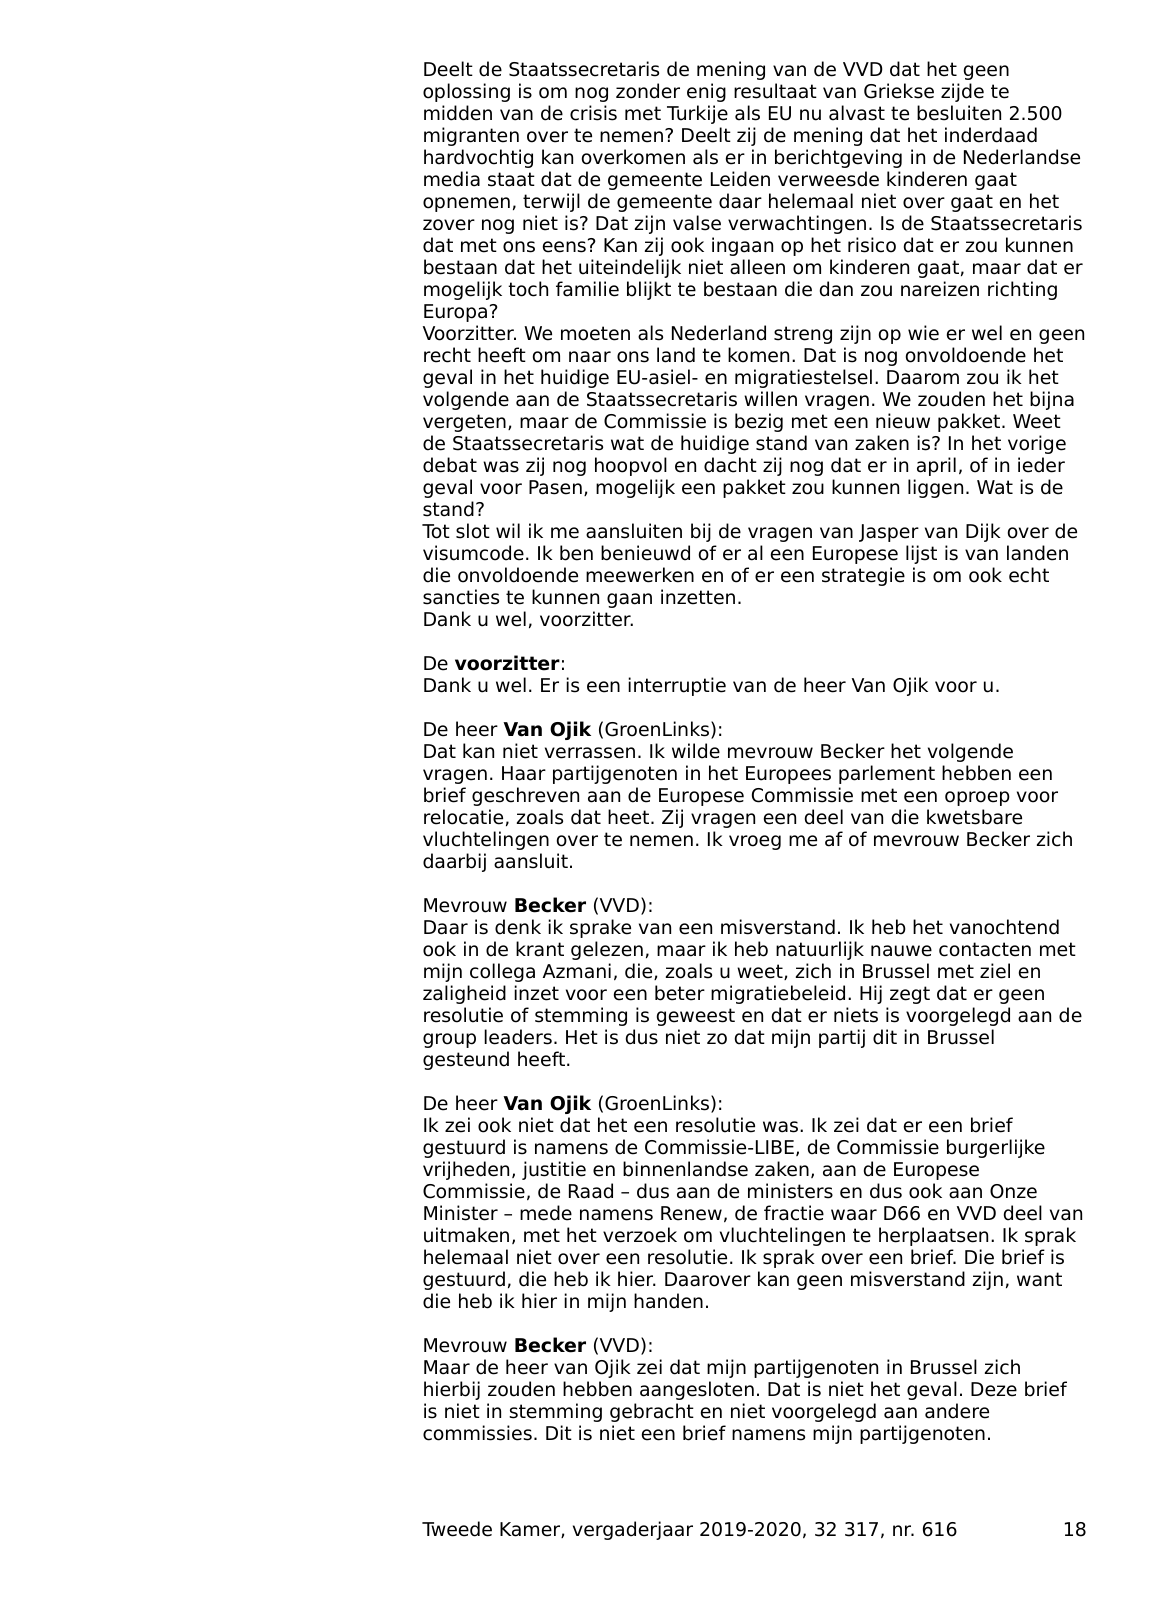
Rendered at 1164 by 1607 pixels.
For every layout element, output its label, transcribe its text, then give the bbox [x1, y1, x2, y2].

text Maar de heer van Ojik zei dat mijn partijgenoten in Brussel zich hierbij zouden hebben aangesloten. Dat is niet het geval. Deze brief is niet in stemming gebracht en niet voorgelegd aan andere commissies. Dit is niet een brief namens mijn partijgenoten. [422, 1357, 1087, 1445]
text Tot slot wil ik me aansluiten bij de vragen van Jasper van Dijk over de visumcode. Ik ben benieuwd of er al een Europese lijst is van landen die onvoldoende meewerken en of er een strategie is om ook echt sancties te kunnen gaan inzetten. [422, 521, 1087, 608]
text Mevrouw Becker (VVD): [422, 1335, 1087, 1357]
text Mevrouw Becker (VVD): [422, 895, 1087, 917]
text Dat kan niet verrassen. Ik wilde mevrouw Becker het volgende vragen. Haar partijgenoten in het Europees parlement hebben een brief geschreven aan de Europese Commissie met een oproep voor relocatie, zoals dat heet. Zij vragen een deel van die kwetsbare vluchtelingen over te nemen. Ik vroeg me af of mevrouw Becker zich daarbij aansluit. [422, 741, 1087, 873]
text Ik zei ook niet dat het een resolutie was. Ik zei dat er een brief gestuurd is namens de Commissie-LIBE, de Commissie burgerlijke vrijheden, justitie en binnenlandse zaken, aan de Europese Commissie, de Raad – dus aan de ministers en dus ook aan Onze Minister – mede namens Renew, de fractie waar D66 en VVD deel van uitmaken, met het verzoek om vluchtelingen te herplaatsen. Ik sprak helemaal niet over een resolutie. Ik sprak over een brief. Die brief is gestuurd, die heb ik hier. Daarover kan geen misverstand zijn, want die heb ik hier in mijn handen. [422, 1115, 1087, 1313]
text De heer Van Ojik (GroenLinks): [422, 719, 1087, 741]
text De voorzitter: [422, 653, 1087, 675]
text Voorzitter. We moeten als Nederland streng zijn op wie er wel en geen recht heeft om naar ons land te komen. Dat is nog onvoldoende het geval in het huidige EU-asiel- en migratiestelsel. Daarom zou ik het volgende aan de Staatssecretaris willen vragen. We zouden het bijna vergeten, maar de Commissie is bezig met een nieuw pakket. Weet de Staatssecretaris wat de huidige stand van zaken is? In het vorige debat was zij nog hoopvol en dacht zij nog dat er in april, of in ieder geval voor Pasen, mogelijk een pakket zou kunnen liggen. Wat is de stand? [422, 323, 1087, 521]
text De heer Van Ojik (GroenLinks): [422, 1093, 1087, 1115]
text Dank u wel, voorzitter. [422, 608, 1087, 631]
text Dank u wel. Er is een interruptie van de heer Van Ojik voor u. [422, 675, 1087, 697]
text Deelt de Staatssecretaris de mening van de VVD dat het geen oplossing is om nog zonder enig resultaat van Griekse zijde te midden van de crisis met Turkije als EU nu alvast te besluiten 2.500 migranten over te nemen? Deelt zij de mening dat het inderdaad hardvochtig kan overkomen als er in berichtgeving in de Nederlandse media staat dat de gemeente Leiden verweesde kinderen gaat opnemen, terwijl de gemeente daar helemaal niet over gaat en het zover nog niet is? Dat zijn valse verwachtingen. Is de Staatssecretaris dat met ons eens? Kan zij ook ingaan op het risico dat er zou kunnen bestaan dat het uiteindelijk niet alleen om kinderen gaat, maar dat er mogelijk toch familie blijkt te bestaan die dan zou nareizen richting Europa? [422, 59, 1087, 323]
text Daar is denk ik sprake van een misverstand. Ik heb het vanochtend ook in de krant gelezen, maar ik heb natuurlijk nauwe contacten met mijn collega Azmani, die, zoals u weet, zich in Brussel met ziel en zaligheid inzet voor een beter migratiebeleid. Hij zegt dat er geen resolutie of stemming is geweest en dat er niets is voorgelegd aan de group leaders. Het is dus niet zo dat mijn partij dit in Brussel gesteund heeft. [422, 917, 1087, 1071]
